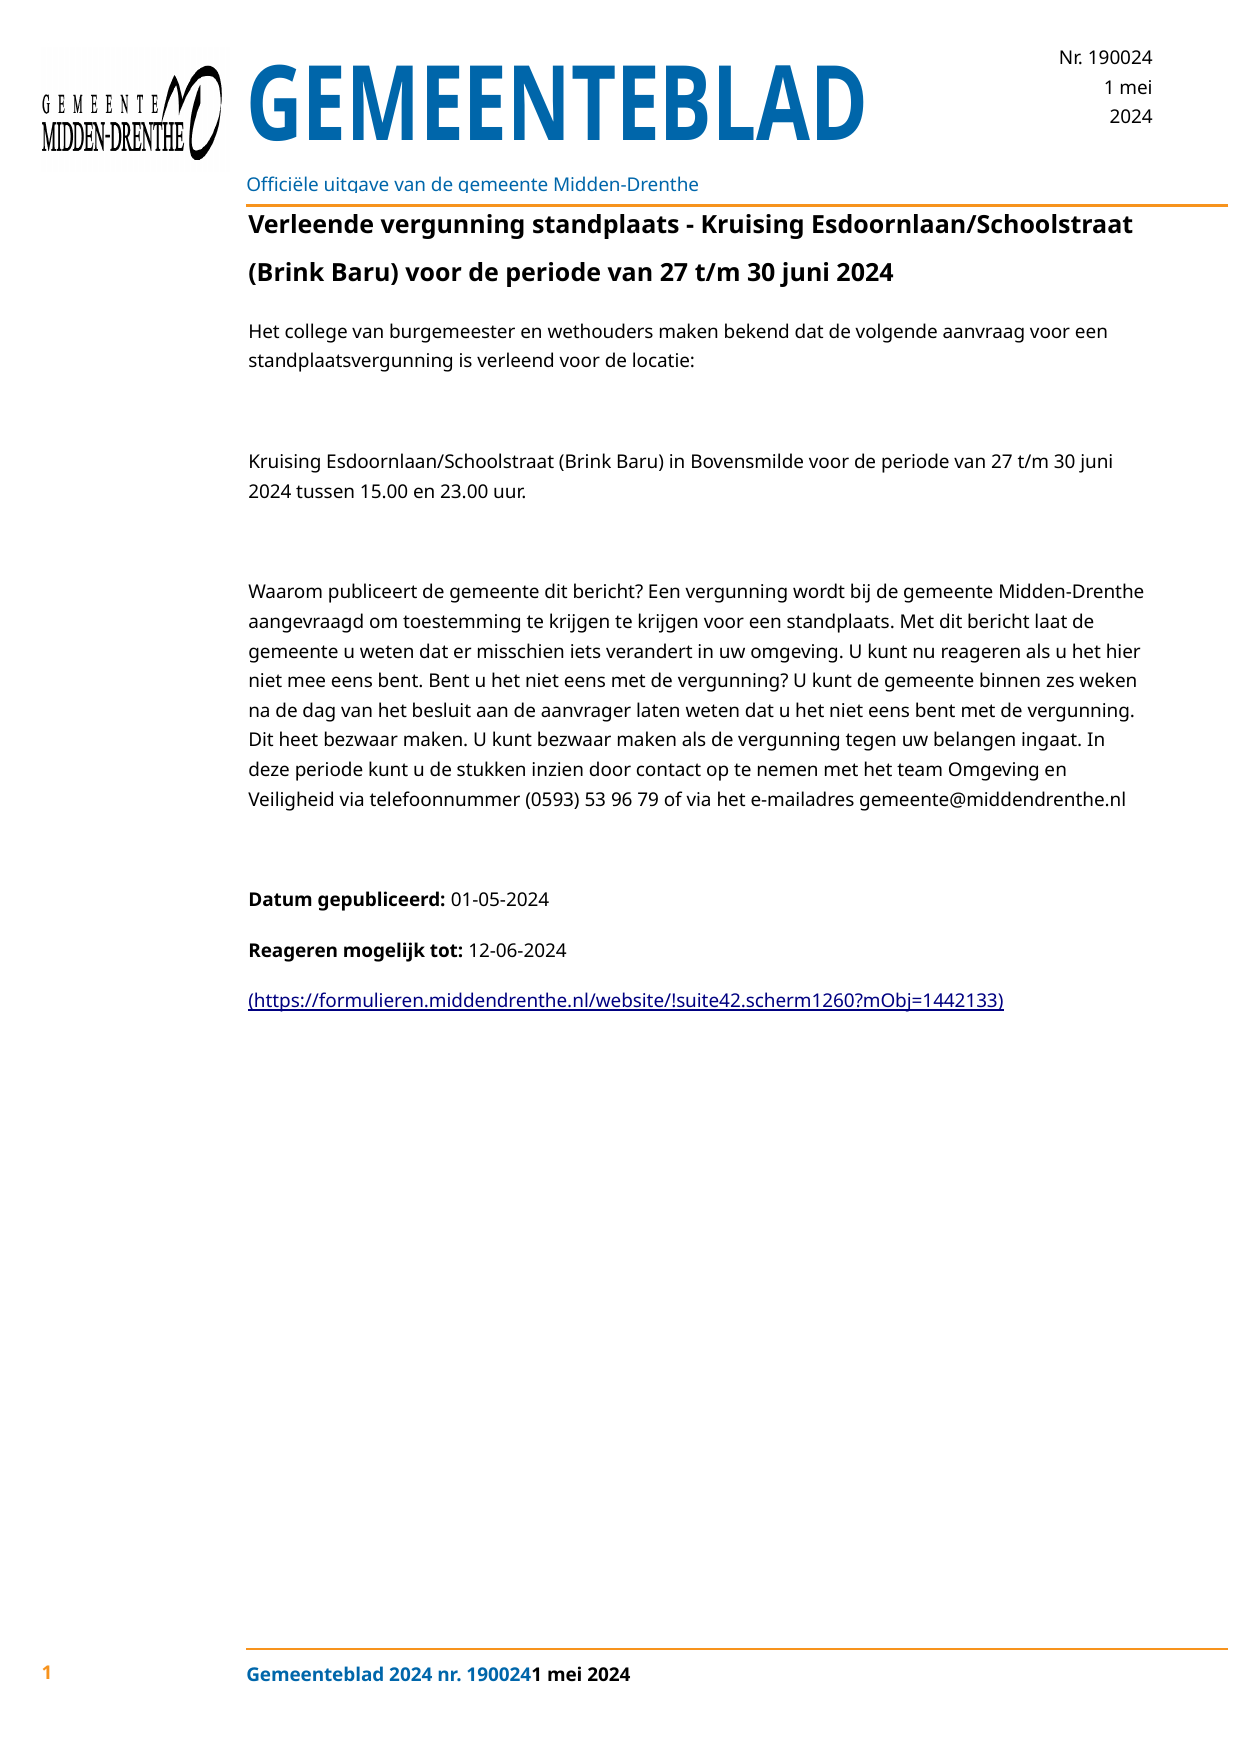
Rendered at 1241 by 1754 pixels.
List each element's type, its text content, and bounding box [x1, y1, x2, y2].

text Verleende vergunning standplaats - Kruising Esdoornlaan/Schoolstraat (Brink Baru) voor de periode van 27 t/m 30 juni 2024 [248, 207, 1152, 288]
text Reageren mogelijk tot: 12-06-2024 [248, 937, 1152, 963]
text Kruising Esdoornlaan/Schoolstraat (Brink Baru) in Bovensmilde voor de periode van 27 t/m 30 juni 2024 tussen 15.00 en 23.00 uur. [248, 448, 1152, 504]
text Datum gepubliceerd: 01-05-2024 [248, 887, 1152, 912]
text Waarom publiceert de gemeente dit bericht? Een vergunning wordt bij de gemeente Midden-Drenthe aangevraagd om toestemming te krijgen te krijgen voor een standplaats. Met dit bericht laat de gemeente u weten dat er misschien iets verandert in uw omgeving. U kunt nu reageren als u het hier niet mee eens bent. Bent u het niet eens met de vergunning? U kunt de gemeente binnen zes weken na de dag van het besluit aan de aanvrager laten weten dat u het niet eens bent met de vergunning. Dit heet bezwaar maken. U kunt bezwaar maken als de vergunning tegen uw belangen ingaat. In deze periode kunt u de stukken inzien door contact op te nemen met het team Omgeving en Veiligheid via telefoonnummer (0593) 53 96 79 of via het e-mailadres gemeente@middendrenthe.nl [248, 579, 1152, 812]
text (https://formulieren.middendrenthe.nl/website/!suite42.scherm1260?mObj=1442133) [248, 987, 1152, 1013]
text Het college van burgemeester en wethouders maken bekend dat de volgende aanvraag voor een standplaatsvergunning is verleend voor de locatie: [248, 318, 1152, 373]
picture [41, 47, 231, 172]
